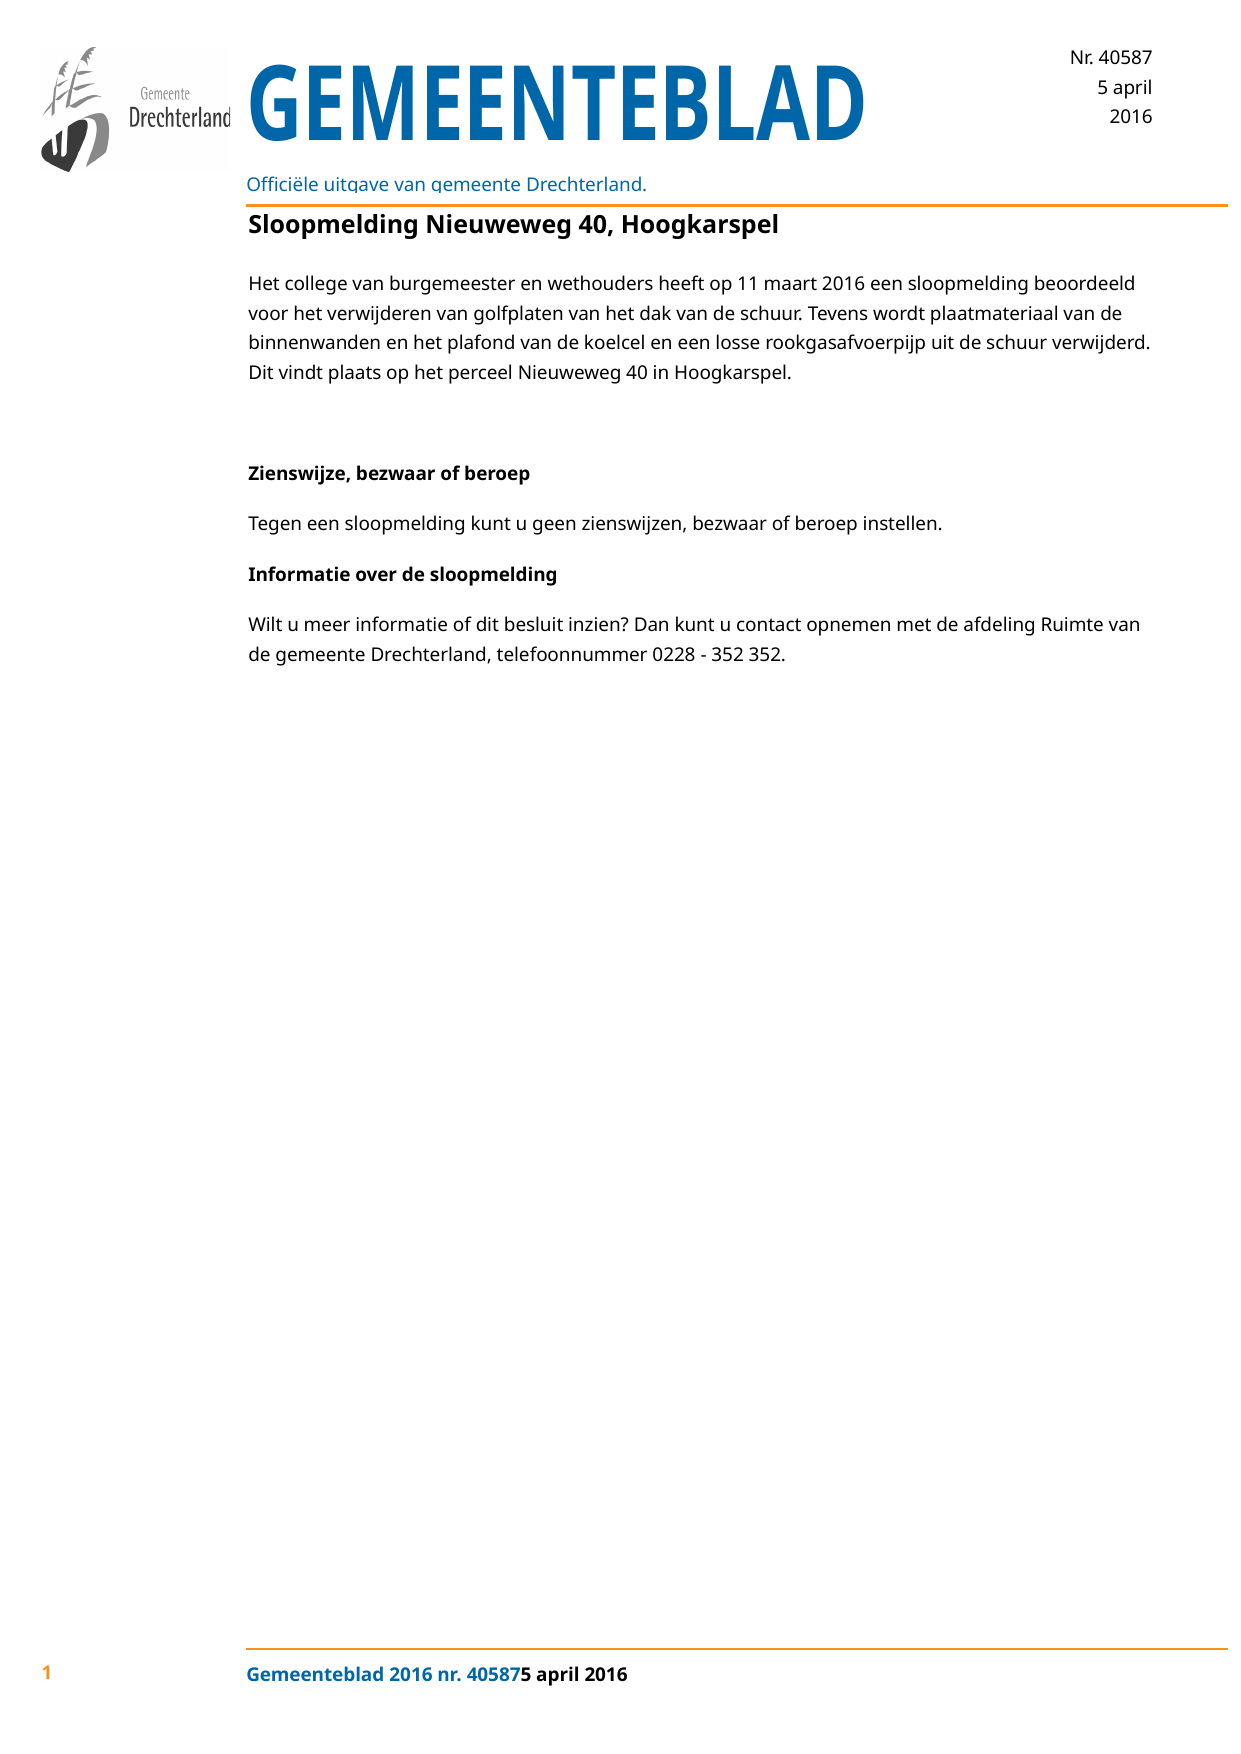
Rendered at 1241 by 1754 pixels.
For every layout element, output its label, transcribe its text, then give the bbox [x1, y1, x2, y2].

text Sloopmelding Nieuweweg 40, Hoogkarspel [248, 207, 1152, 241]
text Tegen een sloopmelding kunt u geen zienswijzen, bezwaar of beroep instellen. [248, 510, 1152, 536]
picture [41, 47, 231, 172]
text Wilt u meer informatie of dit besluit inzien? Dan kunt u contact opnemen met de afdeling Ruimte van de gemeente Drechterland, telefoonnummer 0228 - 352 352. [248, 611, 1152, 666]
text Informatie over de sloopmelding [248, 561, 1152, 586]
text Zienswijze, bezwaar of beroep [248, 460, 1152, 486]
text Het college van burgemeester en wethouders heeft op 11 maart 2016 een sloopmelding beoordeeld voor het verwijderen van golfplaten van het dak van de schuur. Tevens wordt plaatmateriaal van de binnenwanden en het plafond van de koelcel en een losse rookgasafvoerpijp uit de schuur verwijderd. Dit vindt plaats op het perceel Nieuweweg 40 in Hoogkarspel. [248, 270, 1152, 385]
